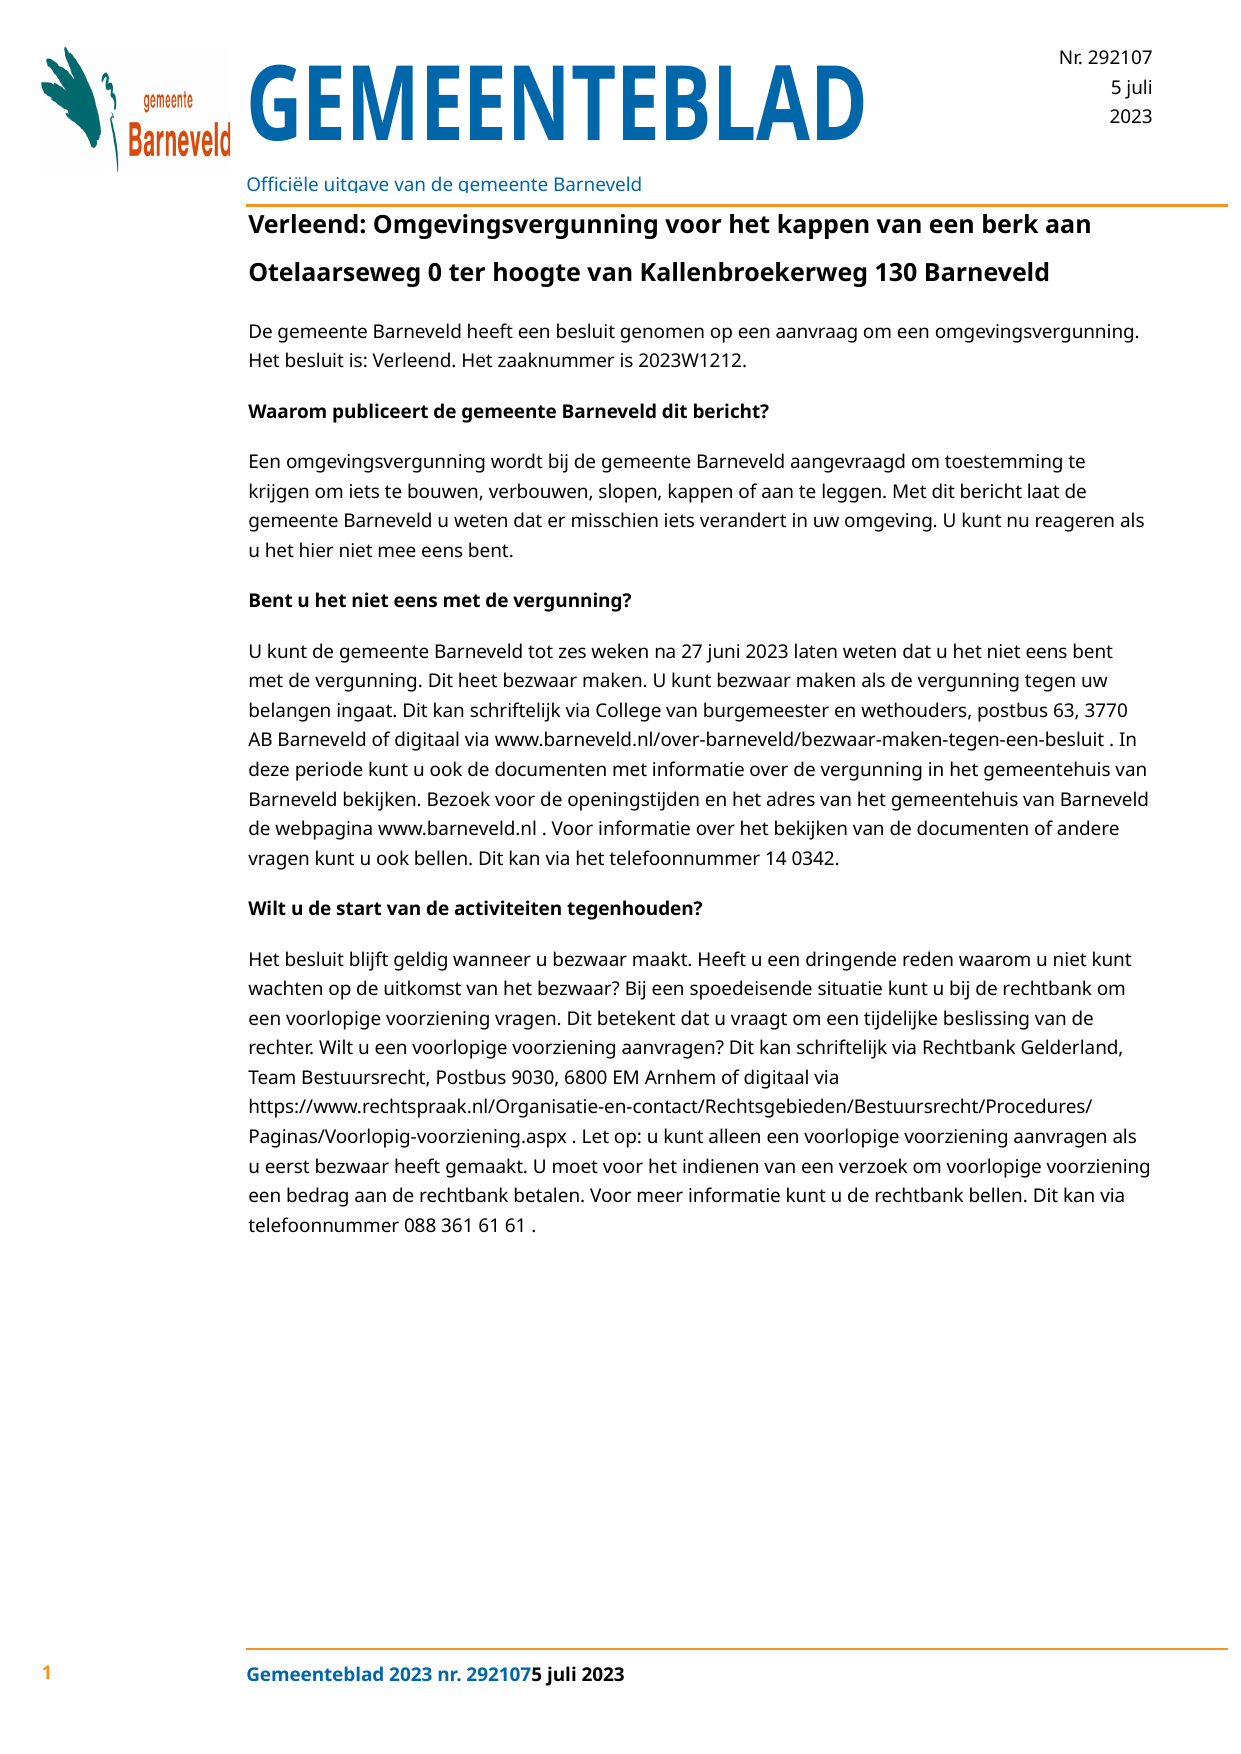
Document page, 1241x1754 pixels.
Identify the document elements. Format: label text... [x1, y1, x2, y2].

text Een omgevingsvergunning wordt bij de gemeente Barneveld aangevraagd om toestemming te krijgen om iets te bouwen, verbouwen, slopen, kappen of aan te leggen. Met dit bericht laat de gemeente Barneveld u weten dat er misschien iets verandert in uw omgeving. U kunt nu reageren als u het hier niet mee eens bent. [248, 448, 1152, 563]
text Bent u het niet eens met de vergunning? [248, 587, 1152, 613]
text Het besluit blijft geldig wanneer u bezwaar maakt. Heeft u een dringende reden waarom u niet kunt wachten op de uitkomst van het bezwaar? Bij een spoedeisende situatie kunt u bij de rechtbank om een voorlopige voorziening vragen. Dit betekent dat u vraagt om een tijdelijke beslissing van de rechter. Wilt u een voorlopige voorziening aanvragen? Dit kan schriftelijk via Rechtbank Gelderland, Team Bestuursrecht, Postbus 9030, 6800 EM Arnhem of digitaal via https://www.rechtspraak.nl/Organisatie-en-contact/Rechtsgebieden/Bestuursrecht/Procedures/Paginas/Voorlopig-voorziening.aspx . Let op: u kunt alleen een voorlopige voorziening aanvragen als u eerst bezwaar heeft gemaakt. U moet voor het indienen van een verzoek om voorlopige voorziening een bedrag aan de rechtbank betalen. Voor meer informatie kunt u de rechtbank bellen. Dit kan via telefoonnummer 088 361 61 61 . [248, 946, 1152, 1238]
picture [41, 47, 231, 172]
text Verleend: Omgevingsvergunning voor het kappen van een berk aan Otelaarseweg 0 ter hoogte van Kallenbroekerweg 130 Barneveld [248, 207, 1152, 288]
text Waarom publiceert de gemeente Barneveld dit bericht? [248, 398, 1152, 424]
text De gemeente Barneveld heeft een besluit genomen op een aanvraag om een omgevingsvergunning. Het besluit is: Verleend. Het zaaknummer is 2023W1212. [248, 318, 1152, 373]
text Wilt u de start van de activiteiten tegenhouden? [248, 895, 1152, 921]
text U kunt de gemeente Barneveld tot zes weken na 27 juni 2023 laten weten dat u het niet eens bent met de vergunning. Dit heet bezwaar maken. U kunt bezwaar maken als de vergunning tegen uw belangen ingaat. Dit kan schriftelijk via College van burgemeester en wethouders, postbus 63, 3770 AB Barneveld of digitaal via www.barneveld.nl/over-barneveld/bezwaar-maken-tegen-een-besluit . In deze periode kunt u ook de documenten met informatie over de vergunning in het gemeentehuis van Barneveld bekijken. Bezoek voor de openingstijden en het adres van het gemeentehuis van Barneveld de webpagina www.barneveld.nl . Voor informatie over het bekijken van de documenten of andere vragen kunt u ook bellen. Dit kan via het telefoonnummer 14 0342. [248, 638, 1152, 871]
